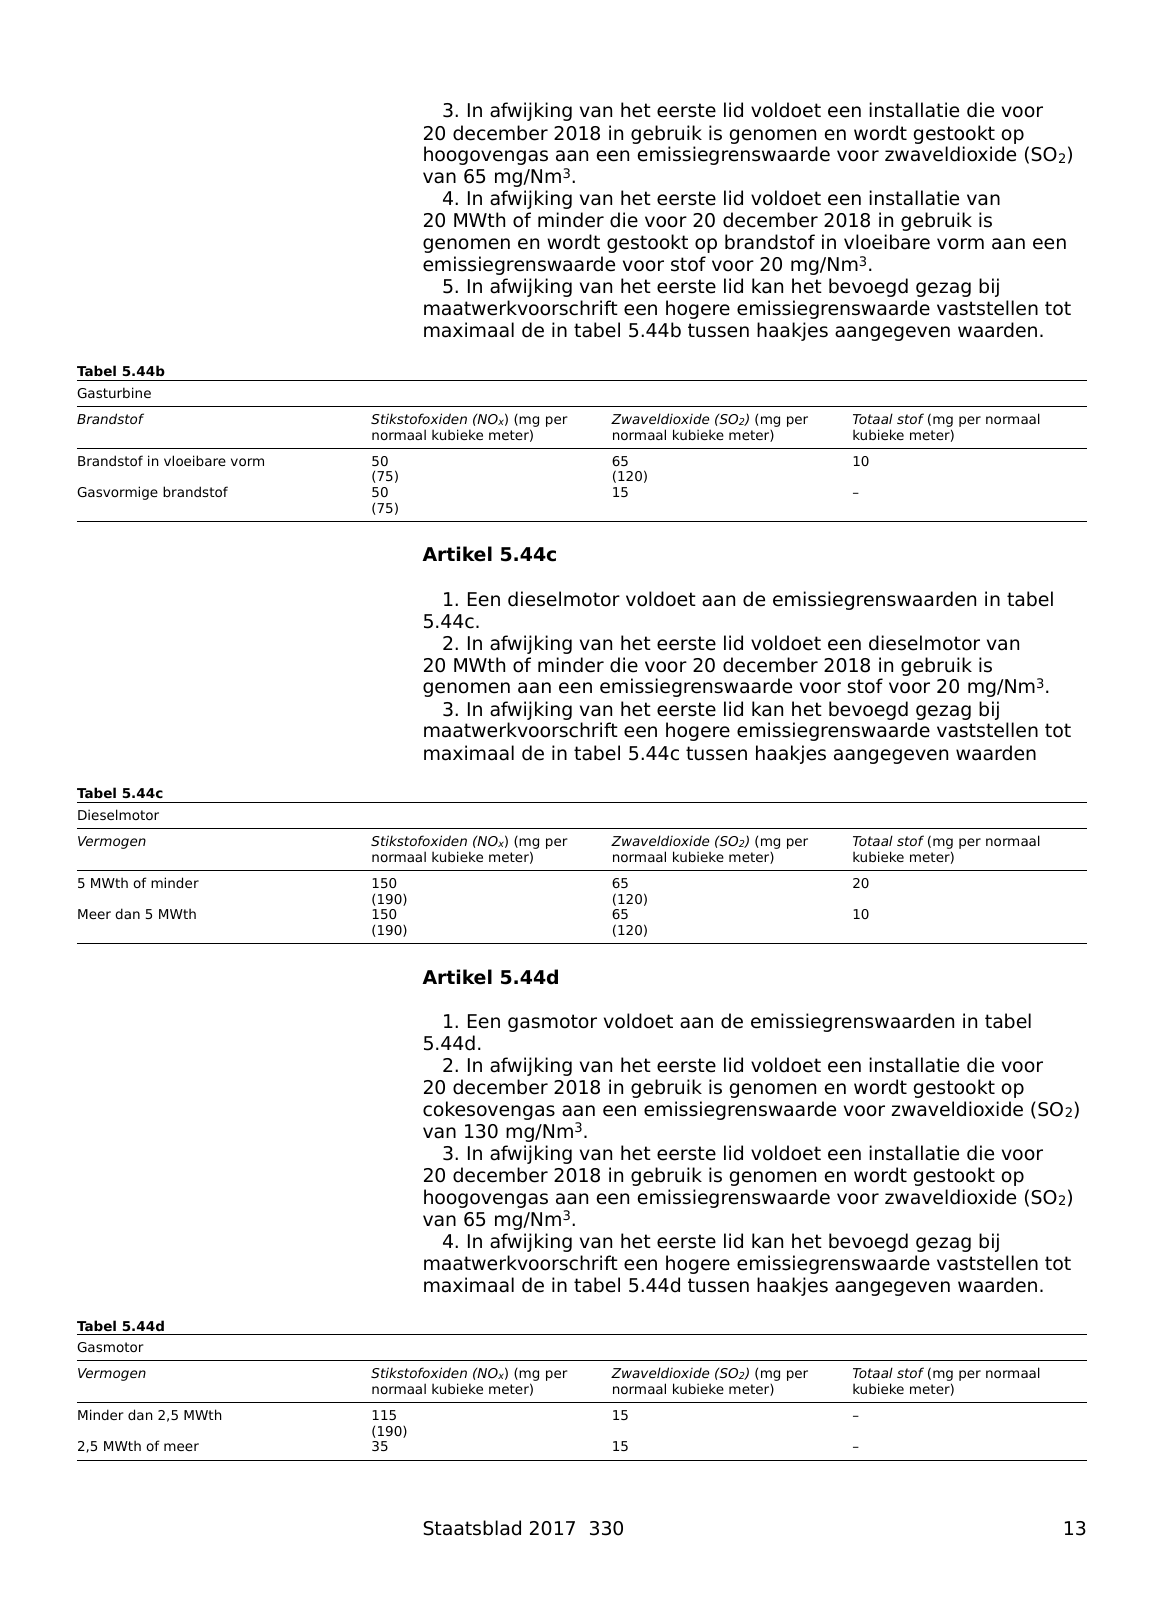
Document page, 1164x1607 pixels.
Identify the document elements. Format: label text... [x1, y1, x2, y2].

text 3. In afwijking van het eerste lid voldoet een installatie die voor 20 december 2018 in gebruik is genomen en wordt gestookt op hoogovengas aan een emissiegrenswaarde voor zwaveldioxide (SO2) van 65 mg/Nm3. [422, 100, 1087, 188]
table_cell – [846, 1439, 1087, 1460]
table_cell Totaal stof (mg per normaal kubieke meter) [846, 1361, 1087, 1402]
table_cell Zwaveldioxide (SO2) (mg per normaal kubieke meter) [606, 1361, 846, 1402]
table_cell 15 [606, 1403, 846, 1439]
table_cell 150 (190) [365, 871, 606, 907]
table_cell Brandstof [77, 407, 365, 448]
table_cell Dieselmotor [77, 803, 1087, 828]
text 3. In afwijking van het eerste lid kan het bevoegd gezag bij maatwerkvoorschrift een hogere emissiegrenswaarde vaststellen tot maximaal de in tabel 5.44c tussen haakjes aangegeven waarden [422, 698, 1087, 764]
table_header Tabel 5.44c [77, 786, 1087, 802]
table_cell Stikstofoxiden (NOx) (mg per normaal kubieke meter) [365, 407, 606, 448]
table_cell Meer dan 5 MWth [77, 907, 365, 943]
table_cell Gasvormige brandstof [77, 485, 365, 521]
text 4. In afwijking van het eerste lid kan het bevoegd gezag bij maatwerkvoorschrift een hogere emissiegrenswaarde vaststellen tot maximaal de in tabel 5.44d tussen haakjes aangegeven waarden. [422, 1231, 1087, 1296]
text 1. Een dieselmotor voldoet aan de emissiegrenswaarden in tabel 5.44c. [422, 588, 1087, 632]
table_cell Zwaveldioxide (SO2) (mg per normaal kubieke meter) [606, 829, 846, 870]
table_header Tabel 5.44d [77, 1318, 1087, 1334]
table_cell 35 [365, 1439, 606, 1460]
text 2. In afwijking van het eerste lid voldoet een dieselmotor van 20 MWth of minder die voor 20 december 2018 in gebruik is genomen aan een emissiegrenswaarde voor stof voor 20 mg/Nm3. [422, 632, 1087, 698]
table_cell 65 (120) [606, 907, 846, 943]
table_header Tabel 5.44b [77, 364, 1087, 380]
table_cell Zwaveldioxide (SO2) (mg per normaal kubieke meter) [606, 407, 846, 448]
text 2. In afwijking van het eerste lid voldoet een installatie die voor 20 december 2018 in gebruik is genomen en wordt gestookt op cokesovengas aan een emissiegrenswaarde voor zwaveldioxide (SO2) van 130 mg/Nm3. [422, 1055, 1087, 1143]
table_cell Vermogen [77, 829, 365, 870]
table_cell Totaal stof (mg per normaal kubieke meter) [846, 407, 1087, 448]
table_cell 150 (190) [365, 907, 606, 943]
table_cell – [846, 485, 1087, 521]
table_cell 10 [846, 449, 1087, 485]
table_cell 10 [846, 907, 1087, 943]
table_cell Gasmotor [77, 1335, 1087, 1360]
subtitle Artikel 5.44d [422, 967, 1087, 988]
table_cell Stikstofoxiden (NOx) (mg per normaal kubieke meter) [365, 1361, 606, 1402]
text 3. In afwijking van het eerste lid voldoet een installatie die voor 20 december 2018 in gebruik is genomen en wordt gestookt op hoogovengas aan een emissiegrenswaarde voor zwaveldioxide (SO2) van 65 mg/Nm3. [422, 1143, 1087, 1231]
table_cell 5 MWth of minder [77, 871, 365, 907]
table_cell 2,5 MWth of meer [77, 1439, 365, 1460]
table_cell Stikstofoxiden (NOx) (mg per normaal kubieke meter) [365, 829, 606, 870]
text 5. In afwijking van het eerste lid kan het bevoegd gezag bij maatwerkvoorschrift een hogere emissiegrenswaarde vaststellen tot maximaal de in tabel 5.44b tussen haakjes aangegeven waarden. [422, 276, 1087, 342]
text 4. In afwijking van het eerste lid voldoet een installatie van 20 MWth of minder die voor 20 december 2018 in gebruik is genomen en wordt gestookt op brandstof in vloeibare vorm aan een emissiegrenswaarde voor stof voor 20 mg/Nm3. [422, 188, 1087, 276]
table_cell 65 (120) [606, 871, 846, 907]
table_cell Gasturbine [77, 381, 1087, 406]
table_cell Brandstof in vloeibare vorm [77, 449, 365, 485]
text 1. Een gasmotor voldoet aan de emissiegrenswaarden in tabel 5.44d. [422, 1011, 1087, 1055]
table_cell Vermogen [77, 1361, 365, 1402]
table_cell 15 [606, 485, 846, 521]
table_cell 50 (75) [365, 485, 606, 521]
table_cell 15 [606, 1439, 846, 1460]
table_cell Totaal stof (mg per normaal kubieke meter) [846, 829, 1087, 870]
subtitle Artikel 5.44c [422, 544, 1087, 566]
table_cell 65 (120) [606, 449, 846, 485]
table_cell 20 [846, 871, 1087, 907]
table_cell Minder dan 2,5 MWth [77, 1403, 365, 1439]
table_cell 115 (190) [365, 1403, 606, 1439]
table_cell 50 (75) [365, 449, 606, 485]
table_cell – [846, 1403, 1087, 1439]
